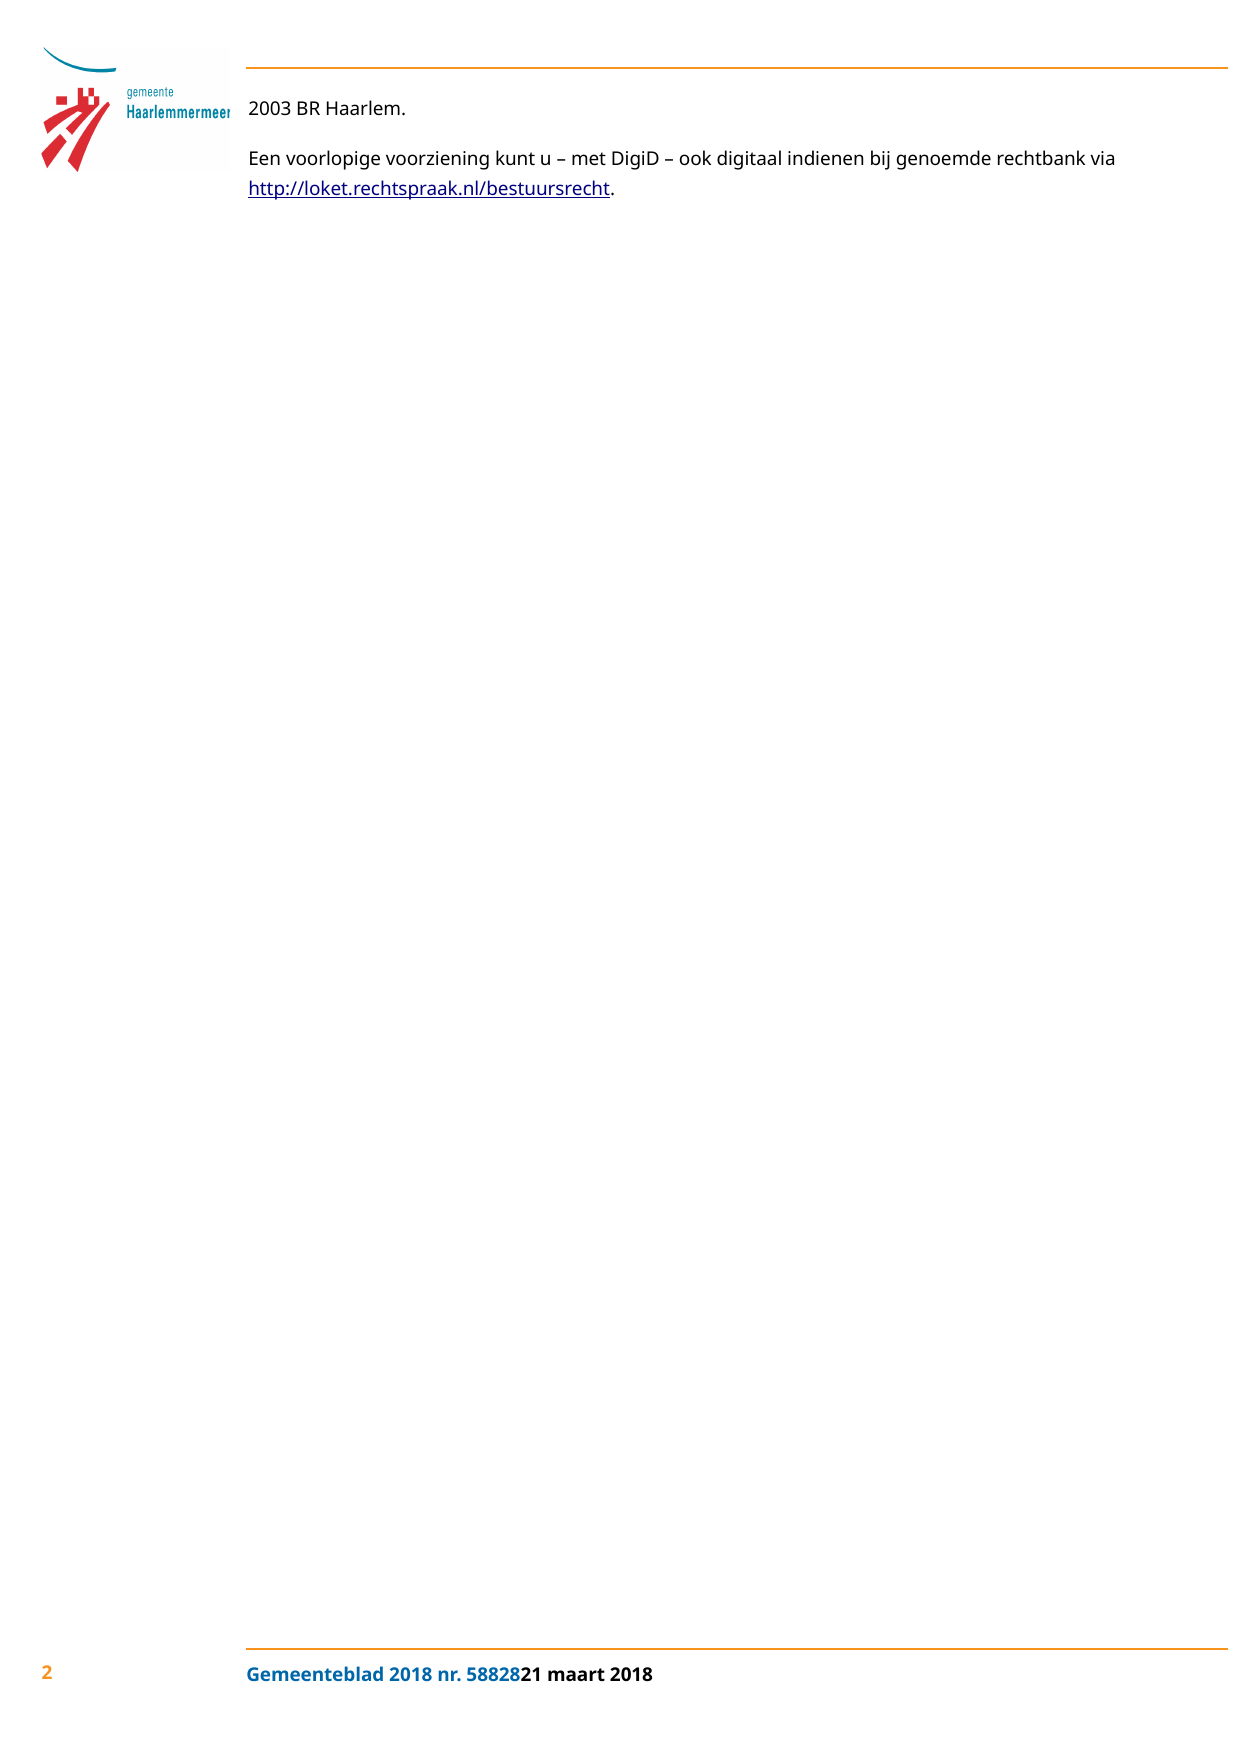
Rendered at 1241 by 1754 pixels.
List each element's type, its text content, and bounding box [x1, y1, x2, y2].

text 2003 BR Haarlem. [248, 95, 1152, 121]
text Een voorlopige voorziening kunt u – met DigiD – ook digitaal indienen bij genoemde rechtbank via http://loket.rechtspraak.nl/bestuursrecht. [248, 145, 1152, 201]
picture [41, 47, 231, 172]
